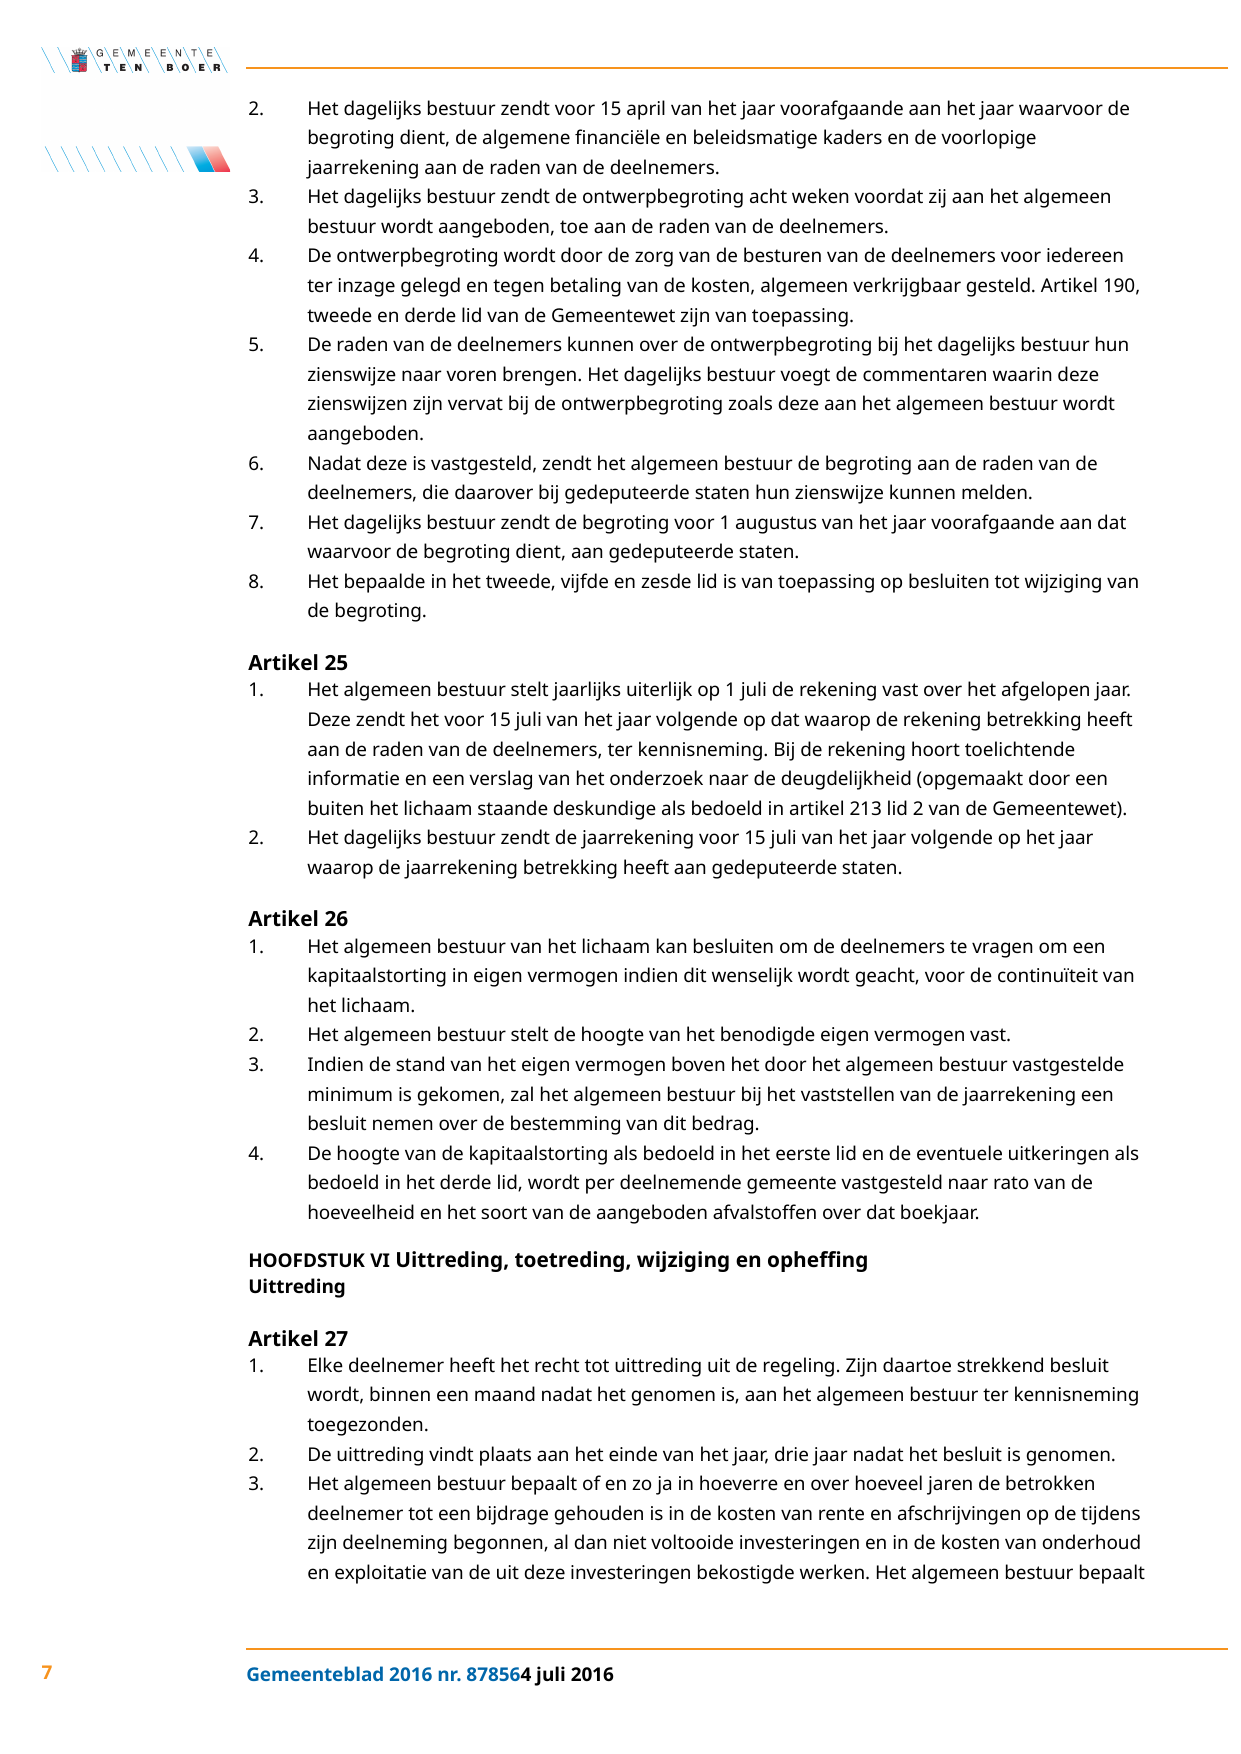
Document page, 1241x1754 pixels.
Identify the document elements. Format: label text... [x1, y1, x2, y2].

list Het dagelijks bestuur zendt de begroting voor 1 augustus van het jaar voorafgaande aan dat waarvoor de begroting dient, aan gedeputeerde staten. [248, 509, 1152, 564]
list Nadat deze is vastgesteld, zendt het algemeen bestuur de begroting aan de raden van de deelnemers, die daarover bij gedeputeerde staten hun zienswijze kunnen melden. [248, 450, 1152, 505]
text HOOFDSTUK VI Uittreding, toetreding, wijziging en opheffing [248, 1245, 1152, 1273]
list Het algemeen bestuur stelt jaarlijks uiterlijk op 1 juli de rekening vast over het afgelopen jaar. Deze zendt het voor 15 juli van het jaar volgende op dat waarop de rekening betrekking heeft aan de raden van de deelnemers, ter kennisneming. Bij de rekening hoort toelichtende informatie en een verslag van het onderzoek naar de deugdelijkheid (opgemaakt door een buiten het lichaam staande deskundige als bedoeld in artikel 213 lid 2 van de Gemeentewet). [248, 677, 1152, 821]
list Het bepaalde in het tweede, vijfde en zesde lid is van toepassing op besluiten tot wijziging van de begroting. [248, 568, 1152, 623]
text Artikel 26 [248, 904, 1152, 933]
list Het dagelijks bestuur zendt de ontwerpbegroting acht weken voordat zij aan het algemeen bestuur wordt aangeboden, toe aan de raden van de deelnemers. [248, 183, 1152, 239]
list Indien de stand van het eigen vermogen boven het door het algemeen bestuur vastgestelde minimum is gekomen, zal het algemeen bestuur bij het vaststellen van de jaarrekening een besluit nemen over de bestemming van dit bedrag. [248, 1051, 1152, 1136]
list Het dagelijks bestuur zendt voor 15 april van het jaar voorafgaande aan het jaar waarvoor de begroting dient, de algemene financiële en beleidsmatige kaders en de voorlopige jaarrekening aan de raden van de deelnemers. [248, 95, 1152, 180]
list De hoogte van de kapitaalstorting als bedoeld in het eerste lid en de eventuele uitkeringen als bedoeld in het derde lid, wordt per deelnemende gemeente vastgesteld naar rato van de hoeveelheid en het soort van de aangeboden afvalstoffen over dat boekjaar. [248, 1140, 1152, 1225]
list Het algemeen bestuur van het lichaam kan besluiten om de deelnemers te vragen om een kapitaalstorting in eigen vermogen indien dit wenselijk wordt geacht, voor de continuïteit van het lichaam. [248, 933, 1152, 1018]
text Uittreding [248, 1273, 1152, 1299]
list Elke deelnemer heeft het recht tot uittreding uit de regeling. Zijn daartoe strekkend besluit wordt, binnen een maand nadat het genomen is, aan het algemeen bestuur ter kennisneming toegezonden. [248, 1352, 1152, 1437]
list De ontwerpbegroting wordt door de zorg van de besturen van de deelnemers voor iedereen ter inzage gelegd en tegen betaling van de kosten, algemeen verkrijgbaar gesteld. Artikel 190, tweede en derde lid van de Gemeentewet zijn van toepassing. [248, 243, 1152, 328]
list De raden van de deelnemers kunnen over de ontwerpbegroting bij het dagelijks bestuur hun zienswijze naar voren brengen. Het dagelijks bestuur voegt de commentaren waarin deze zienswijzen zijn vervat bij de ontwerpbegroting zoals deze aan het algemeen bestuur wordt aangeboden. [248, 331, 1152, 446]
list De uittreding vindt plaats aan het einde van het jaar, drie jaar nadat het besluit is genomen. [248, 1441, 1152, 1467]
text Artikel 25 [248, 648, 1152, 677]
list Het algemeen bestuur stelt de hoogte van het benodigde eigen vermogen vast. [248, 1022, 1152, 1047]
list Het dagelijks bestuur zendt de jaarrekening voor 15 juli van het jaar volgende op het jaar waarop de jaarrekening betrekking heeft aan gedeputeerde staten. [248, 824, 1152, 880]
text Artikel 27 [248, 1324, 1152, 1352]
list Het algemeen bestuur bepaalt of en zo ja in hoeverre en over hoeveel jaren de betrokken deelnemer tot een bijdrage gehouden is in de kosten van rente en afschrijvingen op de tijdens zijn deelneming begonnen, al dan niet voltooide investeringen en in de kosten van onderhoud en exploitatie van de uit deze investeringen bekostigde werken. Het algemeen bestuur bepaalt [248, 1470, 1152, 1585]
picture [41, 47, 231, 172]
